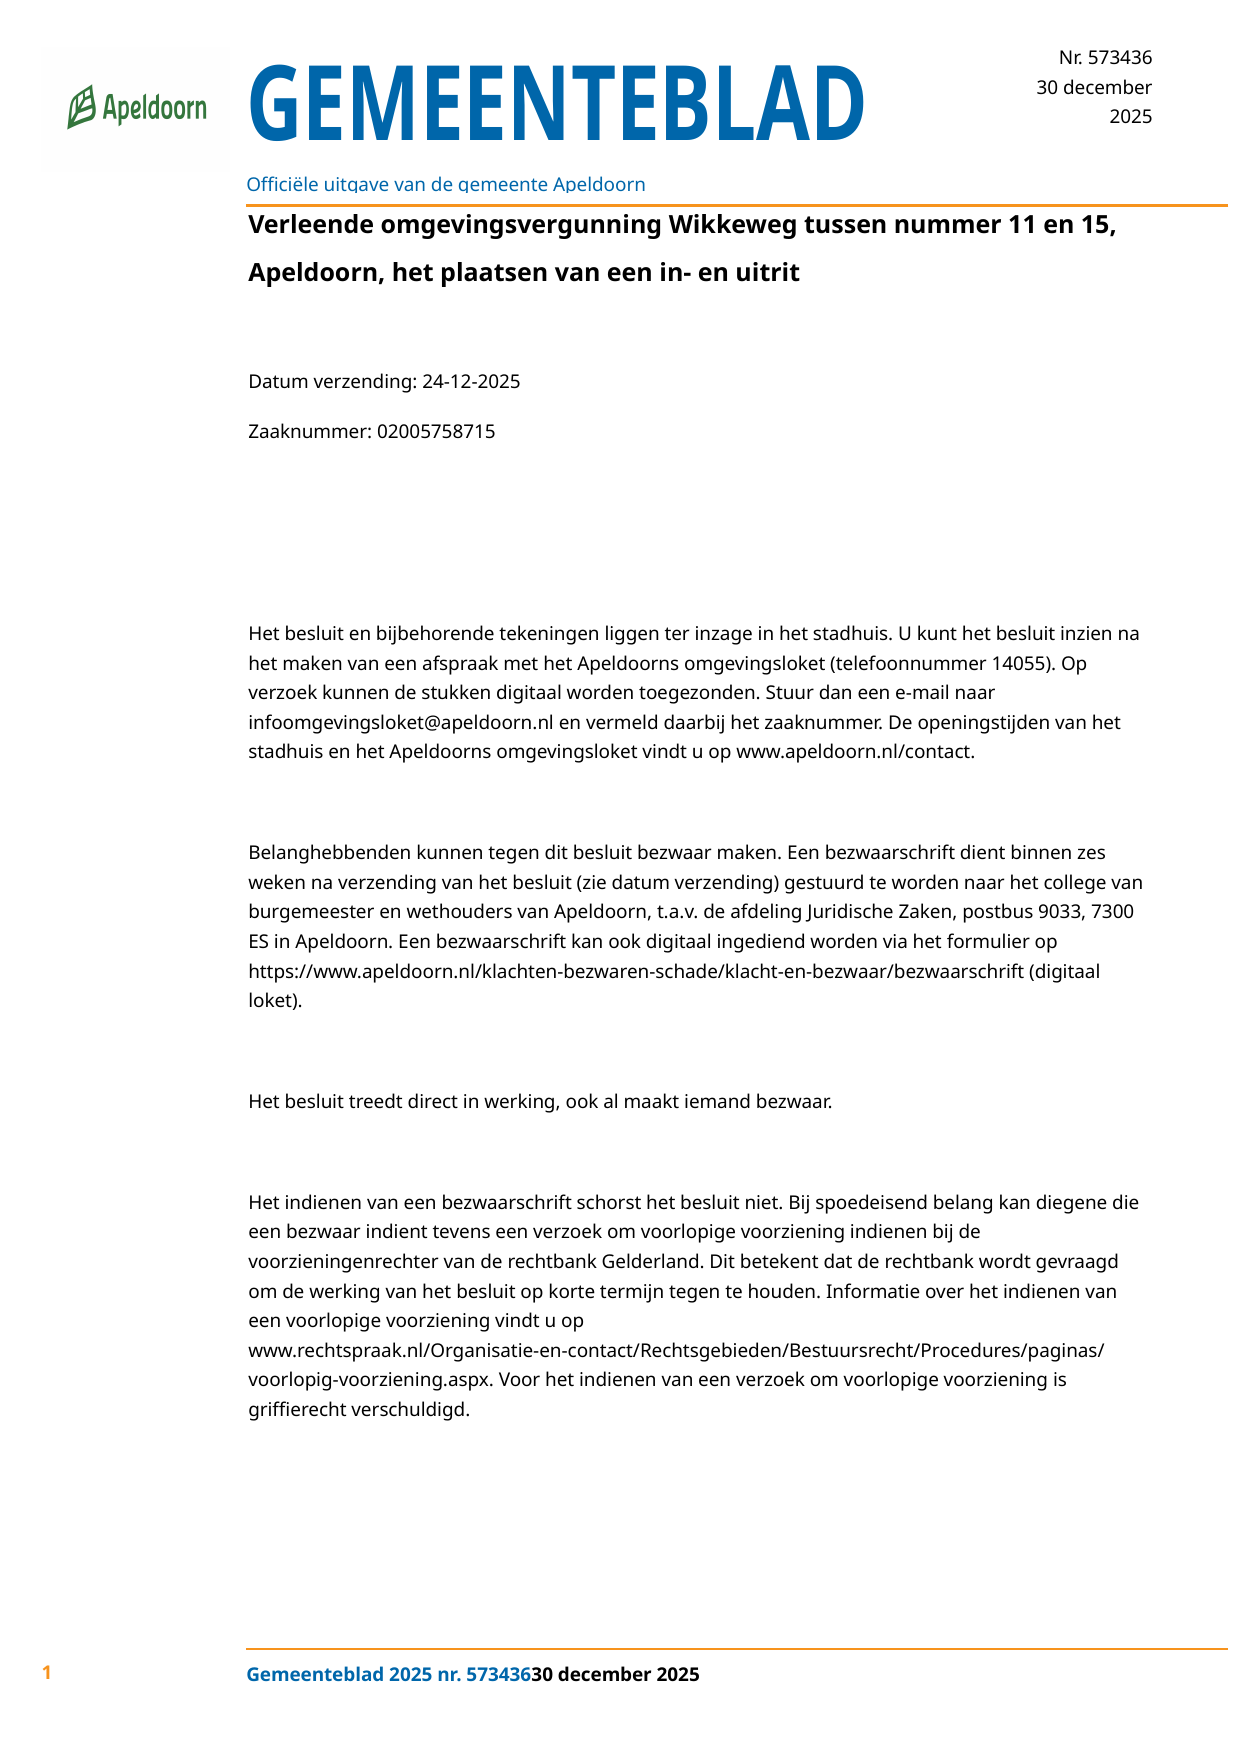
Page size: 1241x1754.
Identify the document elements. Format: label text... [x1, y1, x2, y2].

text Belanghebbenden kunnen tegen dit besluit bezwaar maken. Een bezwaarschrift dient binnen zes weken na verzending van het besluit (zie datum verzending) gestuurd te worden naar het college van burgemeester en wethouders van Apeldoorn, t.a.v. de afdeling Juridische Zaken, postbus 9033, 7300 ES in Apeldoorn. Een bezwaarschrift kan ook digitaal ingediend worden via het formulier op https://www.apeldoorn.nl/klachten-bezwaren-schade/klacht-en-bezwaar/bezwaarschrift (digitaal loket). [248, 839, 1152, 1013]
text Zaaknummer: 02005758715 [248, 419, 1152, 444]
text Het indienen van een bezwaarschrift schorst het besluit niet. Bij spoedeisend belang kan diegene die een bezwaar indient tevens een verzoek om voorlopige voorziening indienen bij de voorzieningenrechter van de rechtbank Gelderland. Dit betekent dat de rechtbank wordt gevraagd om de werking van het besluit op korte termijn tegen te houden. Informatie over het indienen van een voorlopige voorziening vindt u op www.rechtspraak.nl/Organisatie-en-contact/Rechtsgebieden/Bestuursrecht/Procedures/paginas/voorlopig-voorziening.aspx. Voor het indienen van een verzoek om voorlopige voorziening is griffierecht verschuldigd. [248, 1189, 1152, 1422]
picture [41, 47, 231, 172]
text Het besluit treedt direct in werking, ook al maakt iemand bezwaar. [248, 1088, 1152, 1114]
text Verleende omgevingsvergunning Wikkeweg tussen nummer 11 en 15, Apeldoorn, het plaatsen van een in- en uitrit [248, 207, 1152, 288]
text Het besluit en bijbehorende tekeningen liggen ter inzage in het stadhuis. U kunt het besluit inzien na het maken van een afspraak met het Apeldoorns omgevingsloket (telefoonnummer 14055). Op verzoek kunnen de stukken digitaal worden toegezonden. Stuur dan een e-mail naar infoomgevingsloket@apeldoorn.nl en vermeld daarbij het zaaknummer. De openingstijden van het stadhuis en het Apeldoorns omgevingsloket vindt u op www.apeldoorn.nl/contact. [248, 620, 1152, 764]
text Datum verzending: 24-12-2025 [248, 368, 1152, 394]
